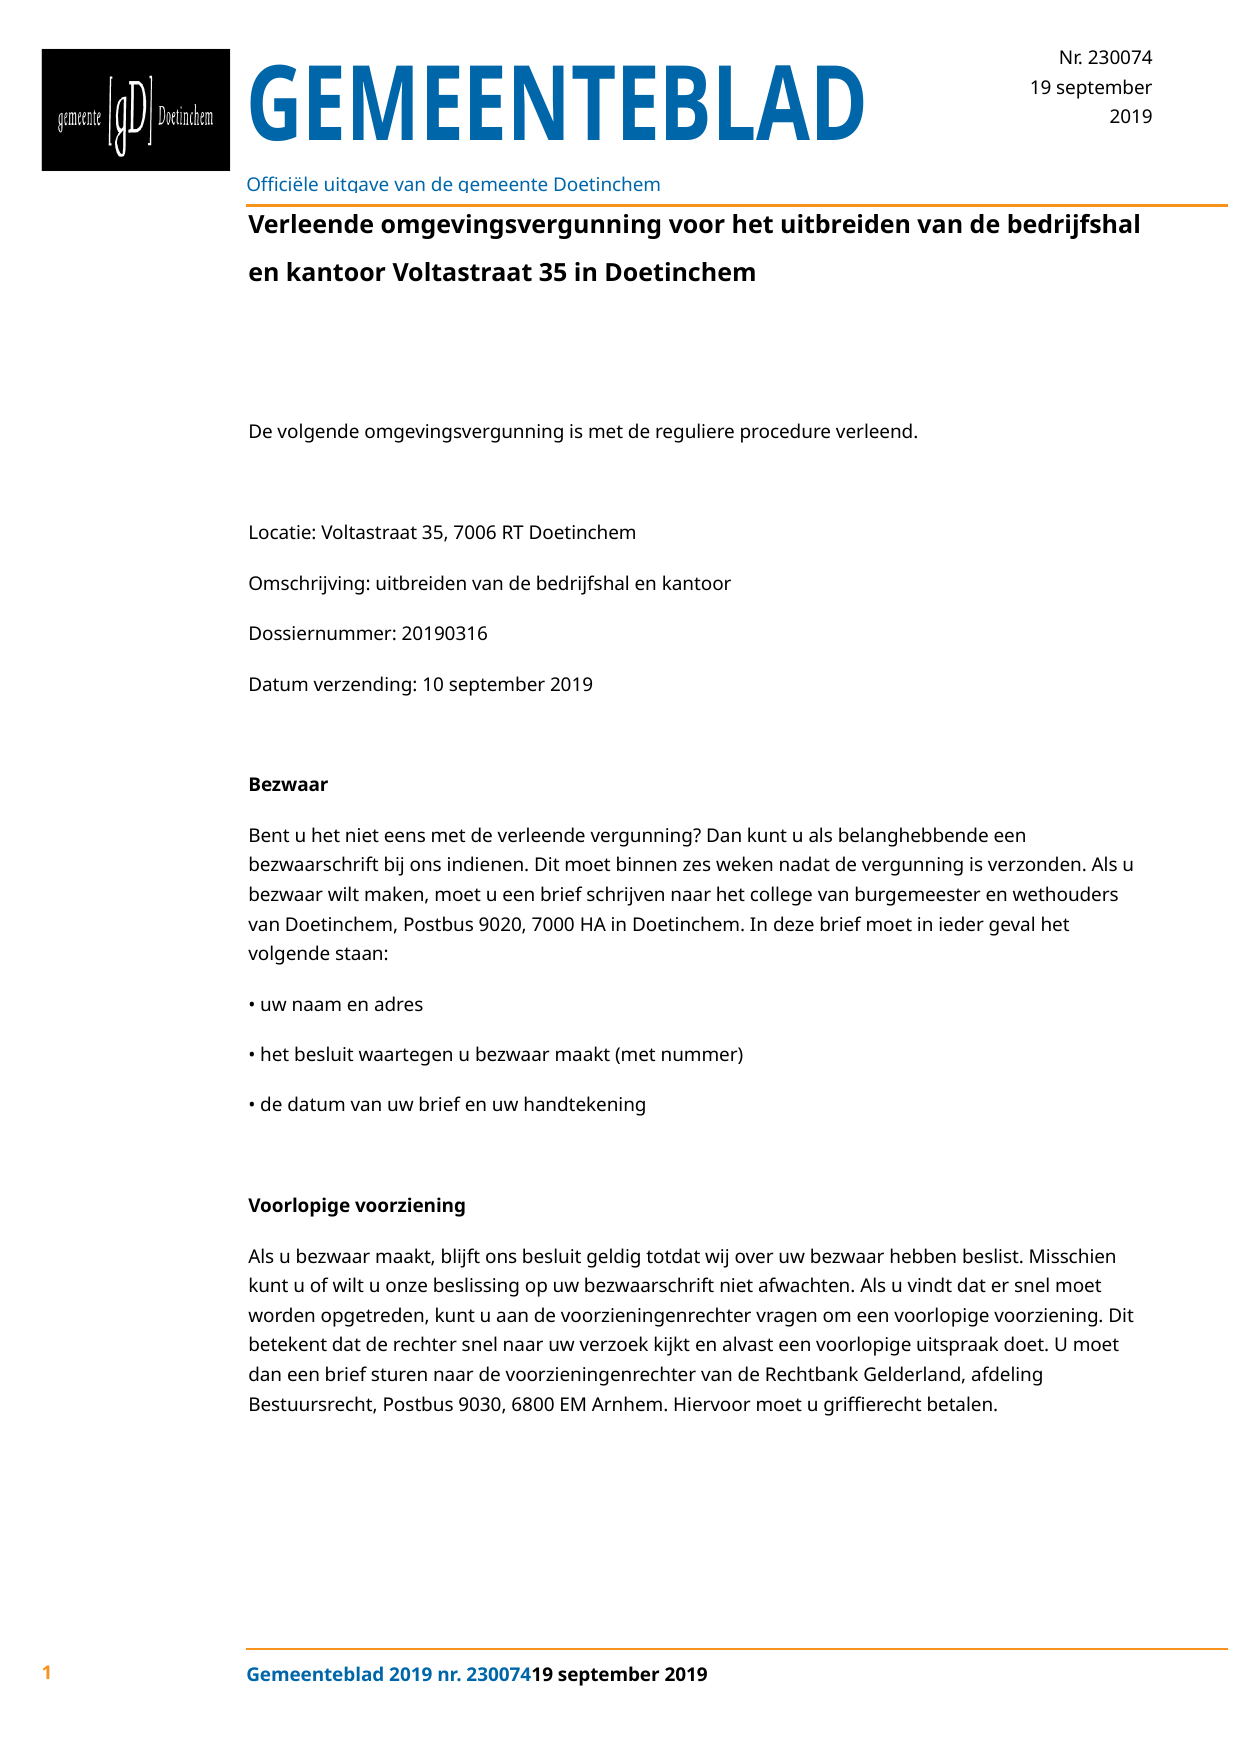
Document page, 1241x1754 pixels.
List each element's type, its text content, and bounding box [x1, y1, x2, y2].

text Als u bezwaar maakt, blijft ons besluit geldig totdat wij over uw bezwaar hebben beslist. Misschien kunt u of wilt u onze beslissing op uw bezwaarschrift niet afwachten. Als u vindt dat er snel moet worden opgetreden, kunt u aan de voorzieningenrechter vragen om een voorlopige voorziening. Dit betekent dat de rechter snel naar uw verzoek kijkt en alvast een voorlopige uitspraak doet. U moet dan een brief sturen naar de voorzieningenrechter van de Rechtbank Gelderland, afdeling Bestuursrecht, Postbus 9030, 6800 EM Arnhem. Hiervoor moet u griffierecht betalen. [248, 1243, 1152, 1417]
text Bezwaar [248, 772, 1152, 797]
text Datum verzending: 10 september 2019 [248, 671, 1152, 697]
picture [41, 47, 231, 172]
text Bent u het niet eens met de verleende vergunning? Dan kunt u als belanghebbende een bezwaarschrift bij ons indienen. Dit moet binnen zes weken nadat de vergunning is verzonden. Als u bezwaar wilt maken, moet u een brief schrijven naar het college van burgemeester en wethouders van Doetinchem, Postbus 9020, 7000 HA in Doetinchem. In deze brief moet in ieder geval het volgende staan: [248, 822, 1152, 966]
text Omschrijving: uitbreiden van de bedrijfshal en kantoor [248, 570, 1152, 596]
text • het besluit waartegen u bezwaar maakt (met nummer) [248, 1041, 1152, 1067]
text • de datum van uw brief en uw handtekening [248, 1092, 1152, 1117]
text Dossiernummer: 20190316 [248, 620, 1152, 646]
text Locatie: Voltastraat 35, 7006 RT Doetinchem [248, 519, 1152, 545]
text • uw naam en adres [248, 991, 1152, 1017]
text De volgende omgevingsvergunning is met de reguliere procedure verleend. [248, 419, 1152, 444]
text Verleende omgevingsvergunning voor het uitbreiden van de bedrijfshal en kantoor Voltastraat 35 in Doetinchem [248, 207, 1152, 288]
text Voorlopige voorziening [248, 1192, 1152, 1218]
